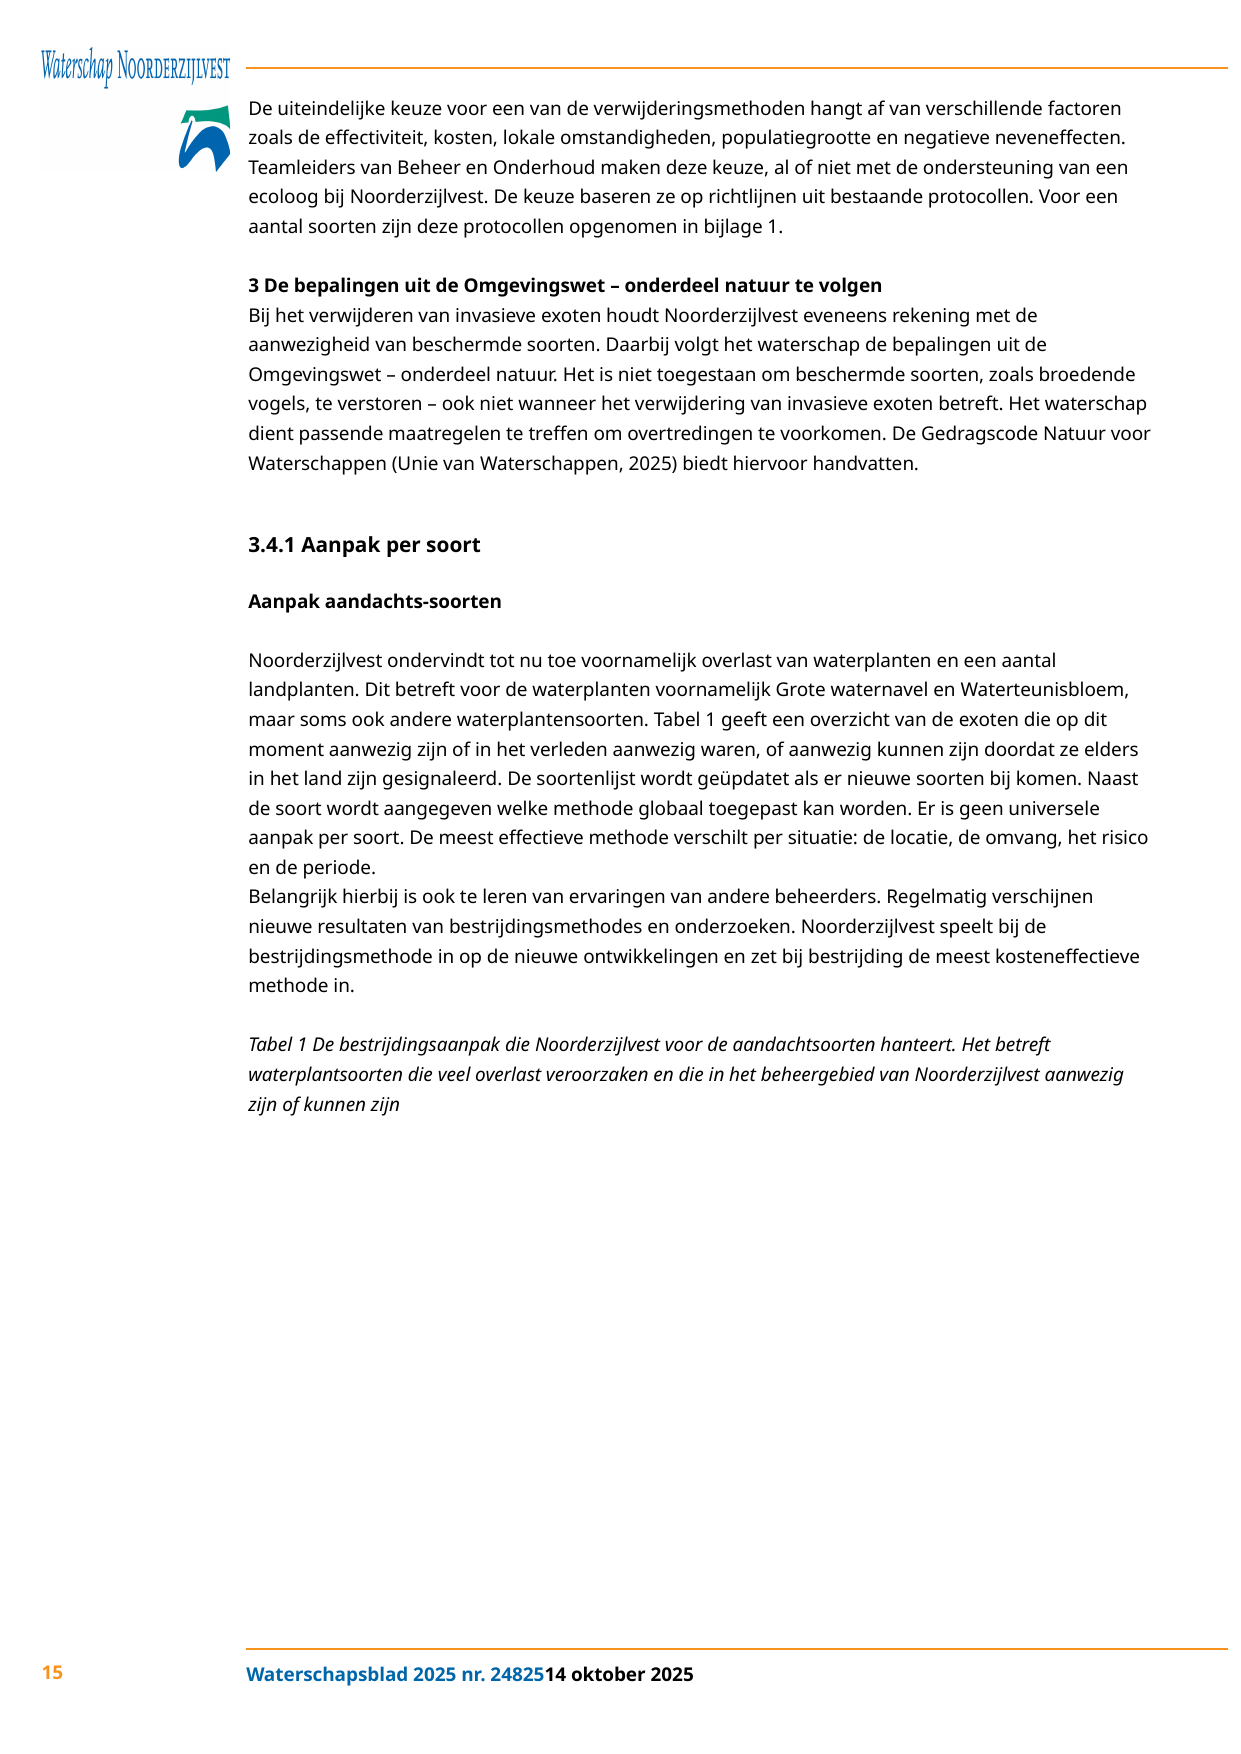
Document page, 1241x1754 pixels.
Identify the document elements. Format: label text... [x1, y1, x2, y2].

text Tabel 1 De bestrijdingsaanpak die Noorderzijlvest voor de aandachtsoorten hanteert. Het betreft waterplantsoorten die veel overlast veroorzaken en die in het beheergebied van Noorderzijlvest aanwezig zijn of kunnen zijn [248, 1032, 1152, 1116]
text Bij het verwijderen van invasieve exoten houdt Noorderzijlvest eveneens rekening met de aanwezigheid van beschermde soorten. Daarbij volgt het waterschap de bepalingen uit de Omgevingswet – onderdeel natuur. Het is niet toegestaan om beschermde soorten, zoals broedende vogels, te verstoren – ook niet wanneer het verwijdering van invasieve exoten betreft. Het waterschap dient passende maatregelen te treffen om overtredingen te voorkomen. De Gedragscode Natuur voor Waterschappen (Unie van Waterschappen, 2025) biedt hiervoor handvatten. [248, 302, 1152, 476]
text 3.4.1 Aanpak per soort [248, 530, 1152, 558]
text Aanpak aandachts-soorten [248, 588, 1152, 613]
text 3 De bepalingen uit de Omgevingswet – onderdeel natuur te volgen [248, 272, 1152, 298]
text Noorderzijlvest ondervindt tot nu toe voornamelijk overlast van waterplanten en een aantal landplanten. Dit betreft voor de waterplanten voornamelijk Grote waternavel en Waterteunisbloem, maar soms ook andere waterplantensoorten. Tabel 1 geeft een overzicht van de exoten die op dit moment aanwezig zijn of in het verleden aanwezig waren, of aanwezig kunnen zijn doordat ze elders in het land zijn gesignaleerd. De soortenlijst wordt geüpdatet als er nieuwe soorten bij komen. Naast de soort wordt aangegeven welke methode globaal toegepast kan worden. Er is geen universele aanpak per soort. De meest effectieve methode verschilt per situatie: de locatie, de omvang, het risico en de periode. [248, 647, 1152, 880]
text Belangrijk hierbij is ook te leren van ervaringen van andere beheerders. Regelmatig verschijnen nieuwe resultaten van bestrijdingsmethodes en onderzoeken. Noorderzijlvest speelt bij de bestrijdingsmethode in op de nieuwe ontwikkelingen en zet bij bestrijding de meest kosteneffectieve methode in. [248, 884, 1152, 998]
picture [41, 47, 231, 172]
text De uiteindelijke keuze voor een van de verwijderingsmethoden hangt af van verschillende factoren zoals de effectiviteit, kosten, lokale omstandigheden, populatiegrootte en negatieve neveneffecten. Teamleiders van Beheer en Onderhoud maken deze keuze, al of niet met de ondersteuning van een ecoloog bij Noorderzijlvest. De keuze baseren ze op richtlijnen uit bestaande protocollen. Voor een aantal soorten zijn deze protocollen opgenomen in bijlage 1. [248, 95, 1152, 239]
